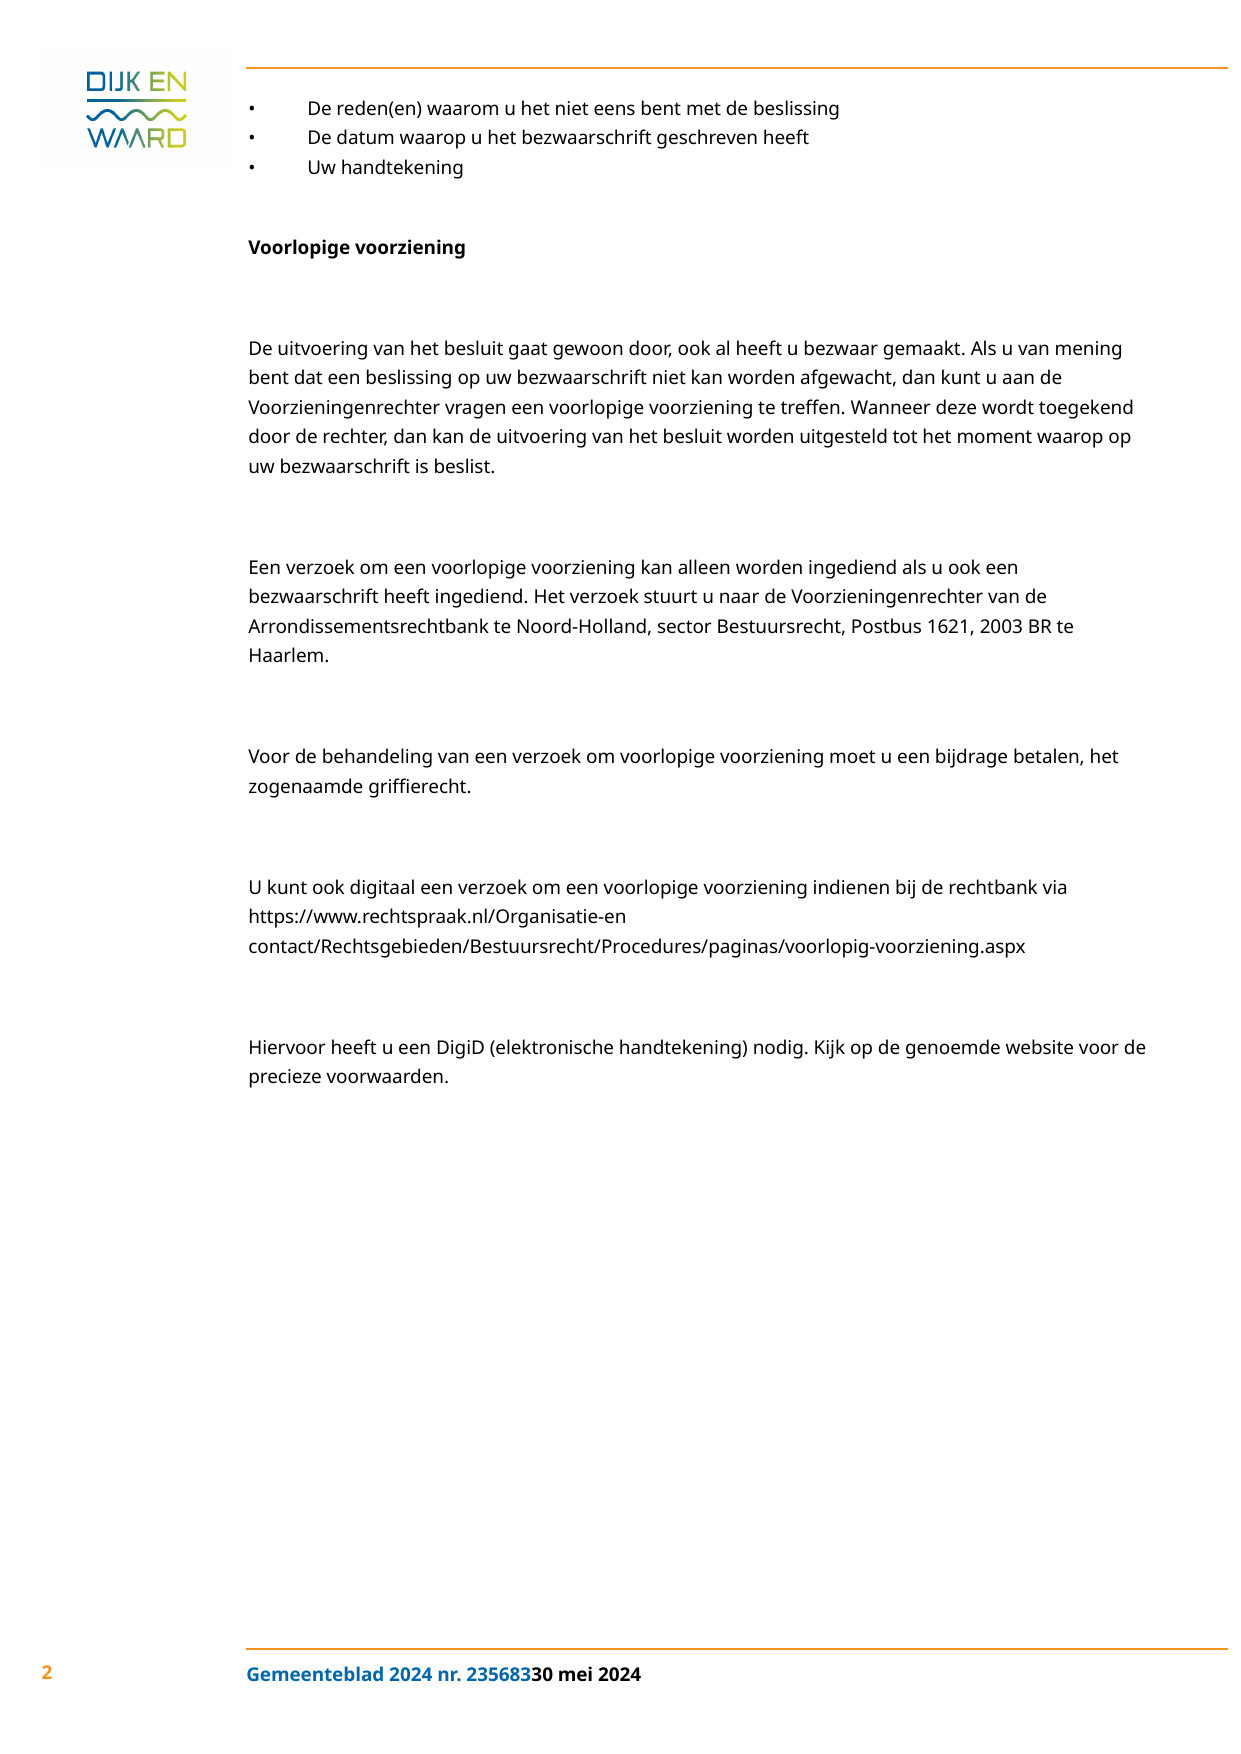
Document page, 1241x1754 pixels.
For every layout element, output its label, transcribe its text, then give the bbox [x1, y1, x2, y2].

text Voorlopige voorziening [248, 234, 1152, 260]
text U kunt ook digitaal een verzoek om een voorlopige voorziening indienen bij de rechtbank via https://www.rechtspraak.nl/Organisatie-en contact/Rechtsgebieden/Bestuursrecht/Procedures/paginas/voorlopig-voorziening.aspx [248, 874, 1152, 959]
text Een verzoek om een voorlopige voorziening kan alleen worden ingediend als u ook een bezwaarschrift heeft ingediend. Het verzoek stuurt u naar de Voorzieningenrechter van de Arrondissementsrechtbank te Noord-Holland, sector Bestuursrecht, Postbus 1621, 2003 BR te Haarlem. [248, 554, 1152, 668]
text Hiervoor heeft u een DigiD (elektronische handtekening) nodig. Kijk op de genoemde website voor de precieze voorwaarden. [248, 1034, 1152, 1089]
list Uw handtekening [248, 154, 1152, 180]
text De uitvoering van het besluit gaat gewoon door, ook al heeft u bezwaar gemaakt. Als u van mening bent dat een beslissing op uw bezwaarschrift niet kan worden afgewacht, dan kunt u aan de Voorzieningenrechter vragen een voorlopige voorziening te treffen. Wanneer deze wordt toegekend door de rechter, dan kan de uitvoering van het besluit worden uitgesteld tot het moment waarop op uw bezwaarschrift is beslist. [248, 335, 1152, 479]
text Voor de behandeling van een verzoek om voorlopige voorziening moet u een bijdrage betalen, het zogenaamde griffierecht. [248, 743, 1152, 799]
list De datum waarop u het bezwaarschrift geschreven heeft [248, 124, 1152, 150]
list De reden(en) waarom u het niet eens bent met de beslissing [248, 95, 1152, 121]
picture [41, 47, 231, 172]
